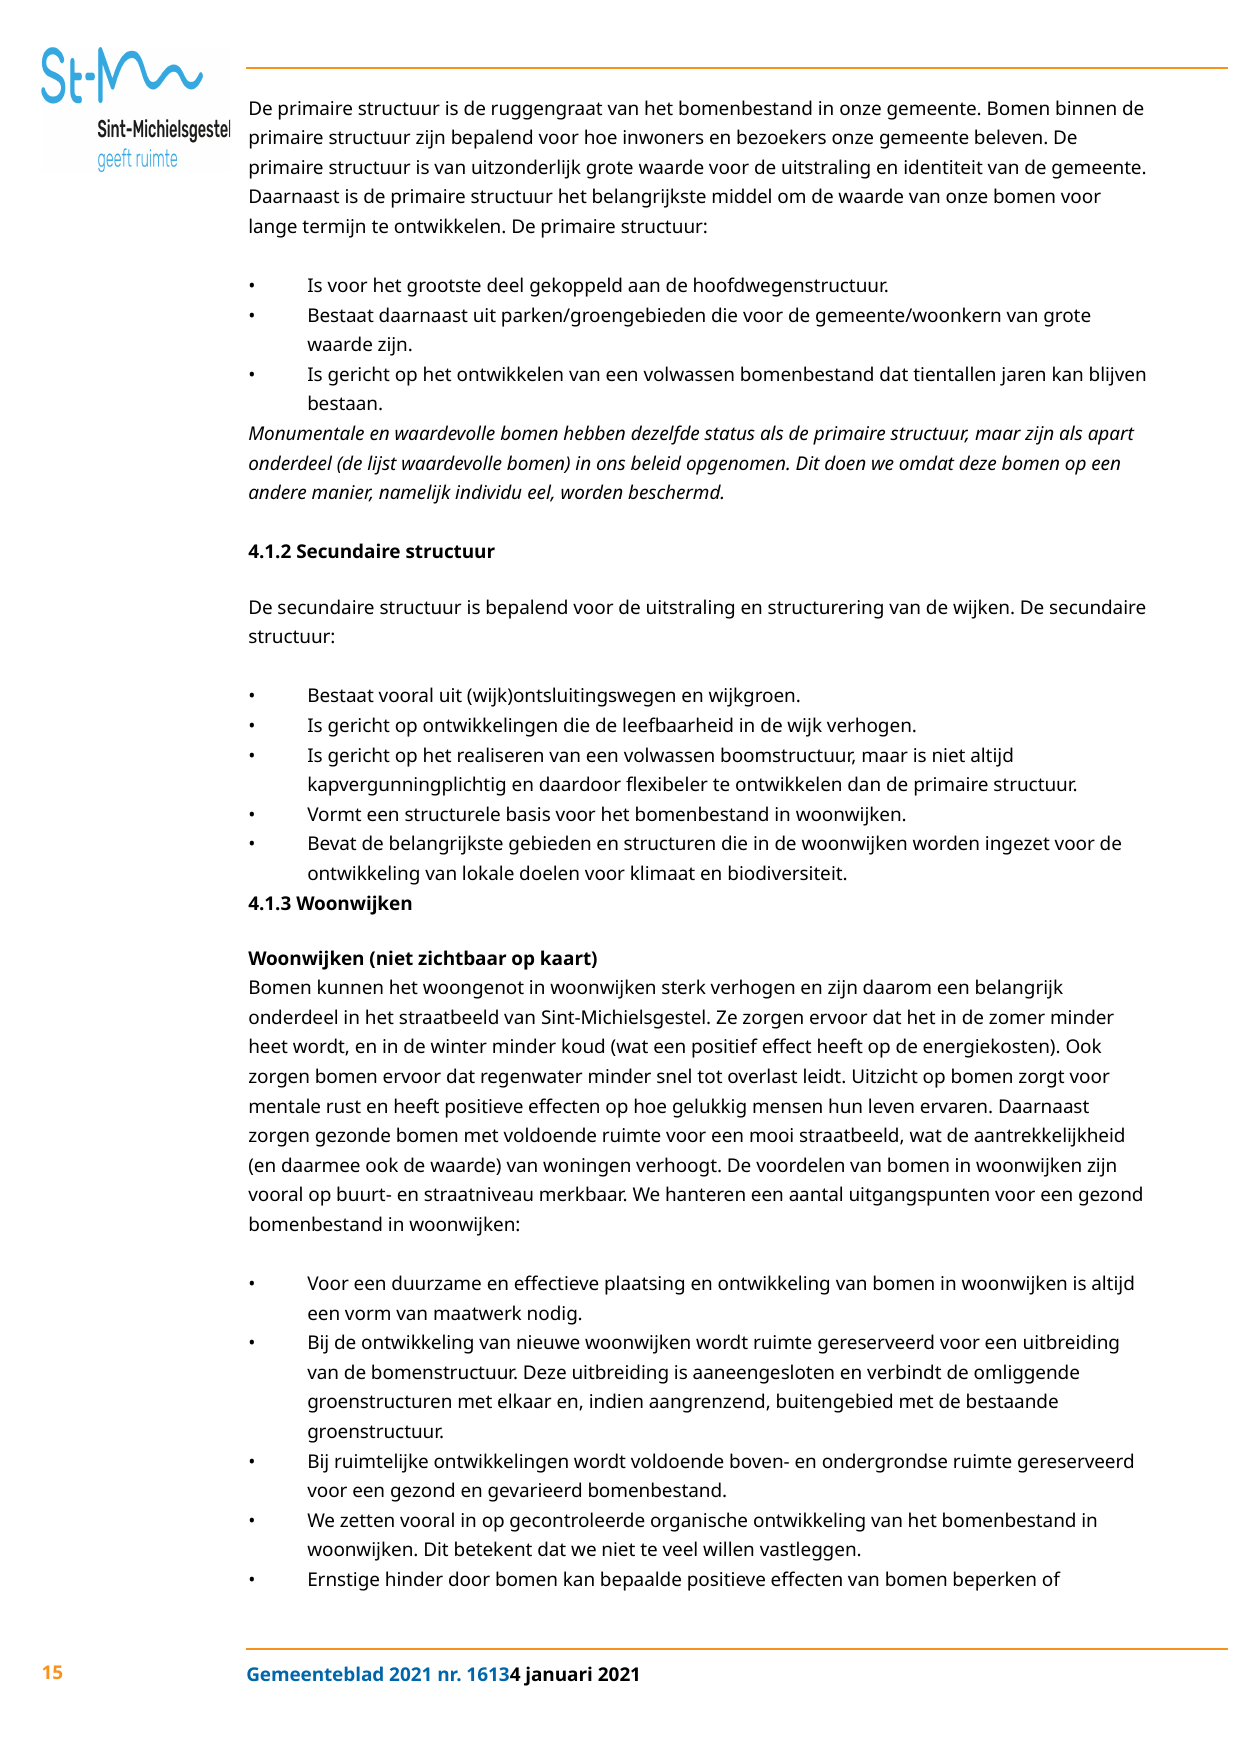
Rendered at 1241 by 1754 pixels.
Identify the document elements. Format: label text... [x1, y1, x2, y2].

list Voor een duurzame en effectieve plaatsing en ontwikkeling van bomen in woonwijken is altijd een vorm van maatwerk nodig. [248, 1270, 1152, 1326]
list Vormt een structurele basis voor het bomenbestand in woonwijken. [248, 801, 1152, 827]
text De secundaire structuur is bepalend voor de uitstraling en structurering van de wijken. De secundaire structuur: [248, 594, 1152, 649]
text Bomen kunnen het woongenot in woonwijken sterk verhogen en zijn daarom een belangrijk onderdeel in het straatbeeld van Sint-Michielsgestel. Ze zorgen ervoor dat het in de zomer minder heet wordt, en in de winter minder koud (wat een positief effect heeft op de energiekosten). Ook zorgen bomen ervoor dat regenwater minder snel tot overlast leidt. Uitzicht op bomen zorgt voor mentale rust en heeft positieve effecten op hoe gelukkig mensen hun leven ervaren. Daarnaast zorgen gezonde bomen met voldoende ruimte voor een mooi straatbeeld, wat de aantrekkelijkheid (en daarmee ook de waarde) van woningen verhoogt. De voordelen van bomen in woonwijken zijn vooral op buurt- en straatniveau merkbaar. We hanteren een aantal uitgangspunten voor een gezond bomenbestand in woonwijken: [248, 974, 1152, 1237]
list Bij de ontwikkeling van nieuwe woonwijken wordt ruimte gereserveerd voor een uitbreiding van de bomenstructuur. Deze uitbreiding is aaneengesloten en verbindt de omliggende groenstructuren met elkaar en, indien aangrenzend, buitengebied met de bestaande groenstructuur. [248, 1329, 1152, 1444]
list Is gericht op ontwikkelingen die de leefbaarheid in de wijk verhogen. [248, 712, 1152, 738]
text Woonwijken (niet zichtbaar op kaart) [248, 945, 1152, 971]
picture [41, 47, 231, 172]
text 4.1.2 Secundaire structuur [248, 538, 1152, 564]
list Bestaat daarnaast uit parken/groengebieden die voor de gemeente/woonkern van grote waarde zijn. [248, 302, 1152, 357]
list Is gericht op het realiseren van een volwassen boomstructuur, maar is niet altijd kapvergunningplichtig en daardoor flexibeler te ontwikkelen dan de primaire structuur. [248, 742, 1152, 797]
list Bevat de belangrijkste gebieden en structuren die in de woonwijken worden ingezet voor de ontwikkeling van lokale doelen voor klimaat en biodiversiteit. [248, 831, 1152, 886]
list Is gericht op het ontwikkelen van een volwassen bomenbestand dat tientallen jaren kan blijven bestaan. [248, 361, 1152, 416]
text Monumentale en waardevolle bomen hebben dezelfde status als de primaire structuur, maar zijn als apart onderdeel (de lijst waardevolle bomen) in ons beleid opgenomen. Dit doen we omdat deze bomen op een andere manier, namelijk individu eel, worden beschermd. [248, 420, 1152, 505]
text 4.1.3 Woonwijken [248, 890, 1152, 915]
list Ernstige hinder door bomen kan bepaalde positieve effecten van bomen beperken of [248, 1566, 1152, 1592]
list Bestaat vooral uit (wijk)ontsluitingswegen en wijkgroen. [248, 683, 1152, 708]
text De primaire structuur is de ruggengraat van het bomenbestand in onze gemeente. Bomen binnen de primaire structuur zijn bepalend voor hoe inwoners en bezoekers onze gemeente beleven. De primaire structuur is van uitzonderlijk grote waarde voor de uitstraling en identiteit van de gemeente. Daarnaast is de primaire structuur het belangrijkste middel om de waarde van onze bomen voor lange termijn te ontwikkelen. De primaire structuur: [248, 95, 1152, 239]
list Bij ruimtelijke ontwikkelingen wordt voldoende boven- en ondergrondse ruimte gereserveerd voor een gezond en gevarieerd bomenbestand. [248, 1448, 1152, 1503]
list We zetten vooral in op gecontroleerde organische ontwikkeling van het bomenbestand in woonwijken. Dit betekent dat we niet te veel willen vastleggen. [248, 1507, 1152, 1562]
list Is voor het grootste deel gekoppeld aan de hoofdwegenstructuur. [248, 272, 1152, 298]
